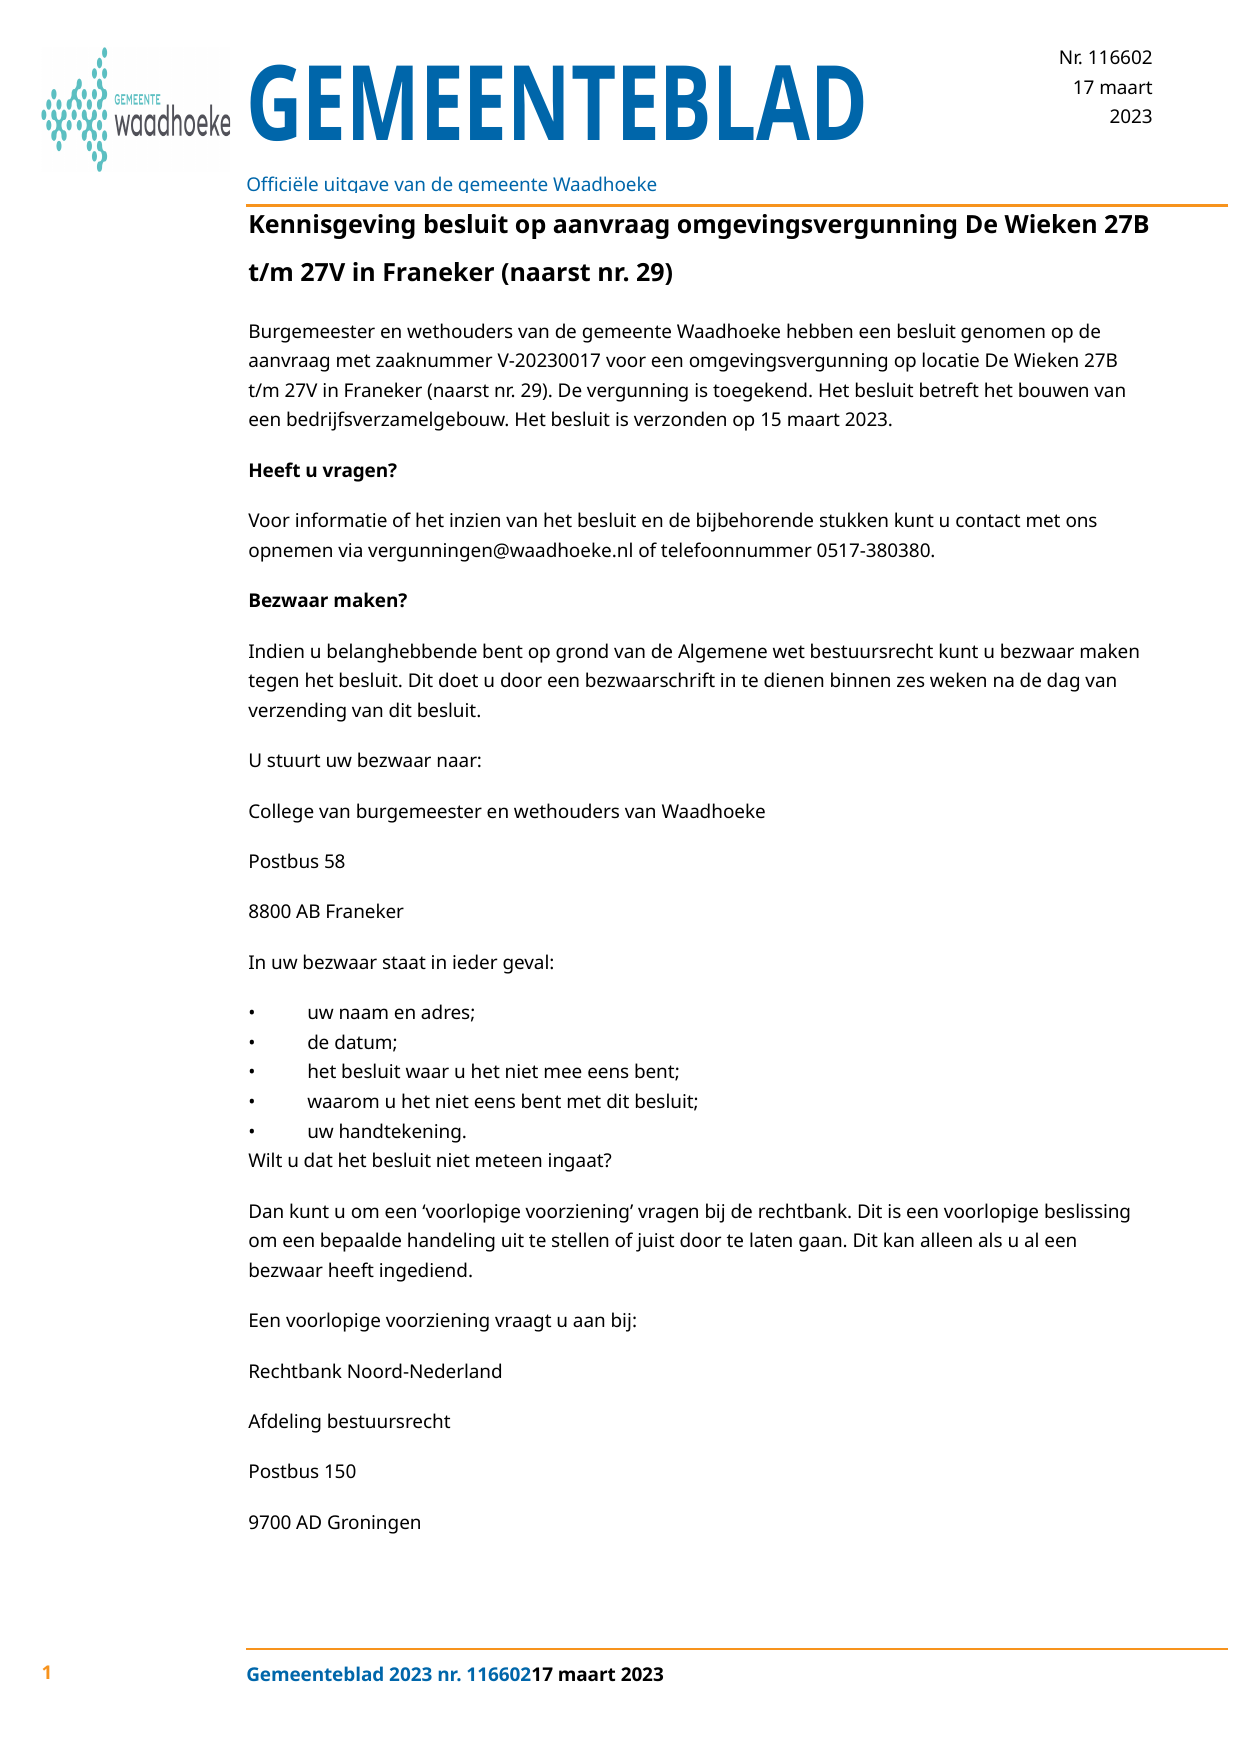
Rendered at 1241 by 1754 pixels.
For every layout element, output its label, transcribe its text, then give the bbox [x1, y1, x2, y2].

list het besluit waar u het niet mee eens bent; [248, 1059, 1152, 1084]
text Postbus 58 [248, 848, 1152, 874]
text In uw bezwaar staat in ieder geval: [248, 949, 1152, 975]
text Wilt u dat het besluit niet meteen ingaat? [248, 1147, 1152, 1173]
text 9700 AD Groningen [248, 1509, 1152, 1535]
text Een voorlopige voorziening vraagt u aan bij: [248, 1307, 1152, 1333]
text College van burgemeester en wethouders van Waadhoeke [248, 798, 1152, 824]
text Kennisgeving besluit op aanvraag omgevingsvergunning De Wieken 27B t/m 27V in Franeker (naarst nr. 29) [248, 207, 1152, 288]
text U stuurt uw bezwaar naar: [248, 747, 1152, 773]
text Bezwaar maken? [248, 587, 1152, 613]
list uw naam en adres; [248, 999, 1152, 1025]
list uw handtekening. [248, 1118, 1152, 1144]
text Afdeling bestuursrecht [248, 1408, 1152, 1434]
text Rechtbank Noord-Nederland [248, 1358, 1152, 1384]
text Dan kunt u om een ‘voorlopige voorziening’ vragen bij de rechtbank. Dit is een voorlopige beslissing om een bepaalde handeling uit te stellen of juist door te laten gaan. Dit kan alleen als u al een bezwaar heeft ingediend. [248, 1198, 1152, 1283]
list waarom u het niet eens bent met dit besluit; [248, 1088, 1152, 1114]
text Burgemeester en wethouders van de gemeente Waadhoeke hebben een besluit genomen op de aanvraag met zaaknummer V-20230017 voor een omgevingsvergunning op locatie De Wieken 27B t/m 27V in Franeker (naarst nr. 29). De vergunning is toegekend. Het besluit betreft het bouwen van een bedrijfsverzamelgebouw. Het besluit is verzonden op 15 maart 2023. [248, 318, 1152, 432]
picture [41, 47, 231, 172]
text Indien u belanghebbende bent op grond van de Algemene wet bestuursrecht kunt u bezwaar maken tegen het besluit. Dit doet u door een bezwaarschrift in te dienen binnen zes weken na de dag van verzending van dit besluit. [248, 638, 1152, 723]
text Heeft u vragen? [248, 457, 1152, 483]
text Voor informatie of het inzien van het besluit en de bijbehorende stukken kunt u contact met ons opnemen via vergunningen@waadhoeke.nl of telefoonnummer 0517-380380. [248, 507, 1152, 563]
text 8800 AB Franeker [248, 899, 1152, 924]
text Postbus 150 [248, 1459, 1152, 1484]
list de datum; [248, 1029, 1152, 1055]
